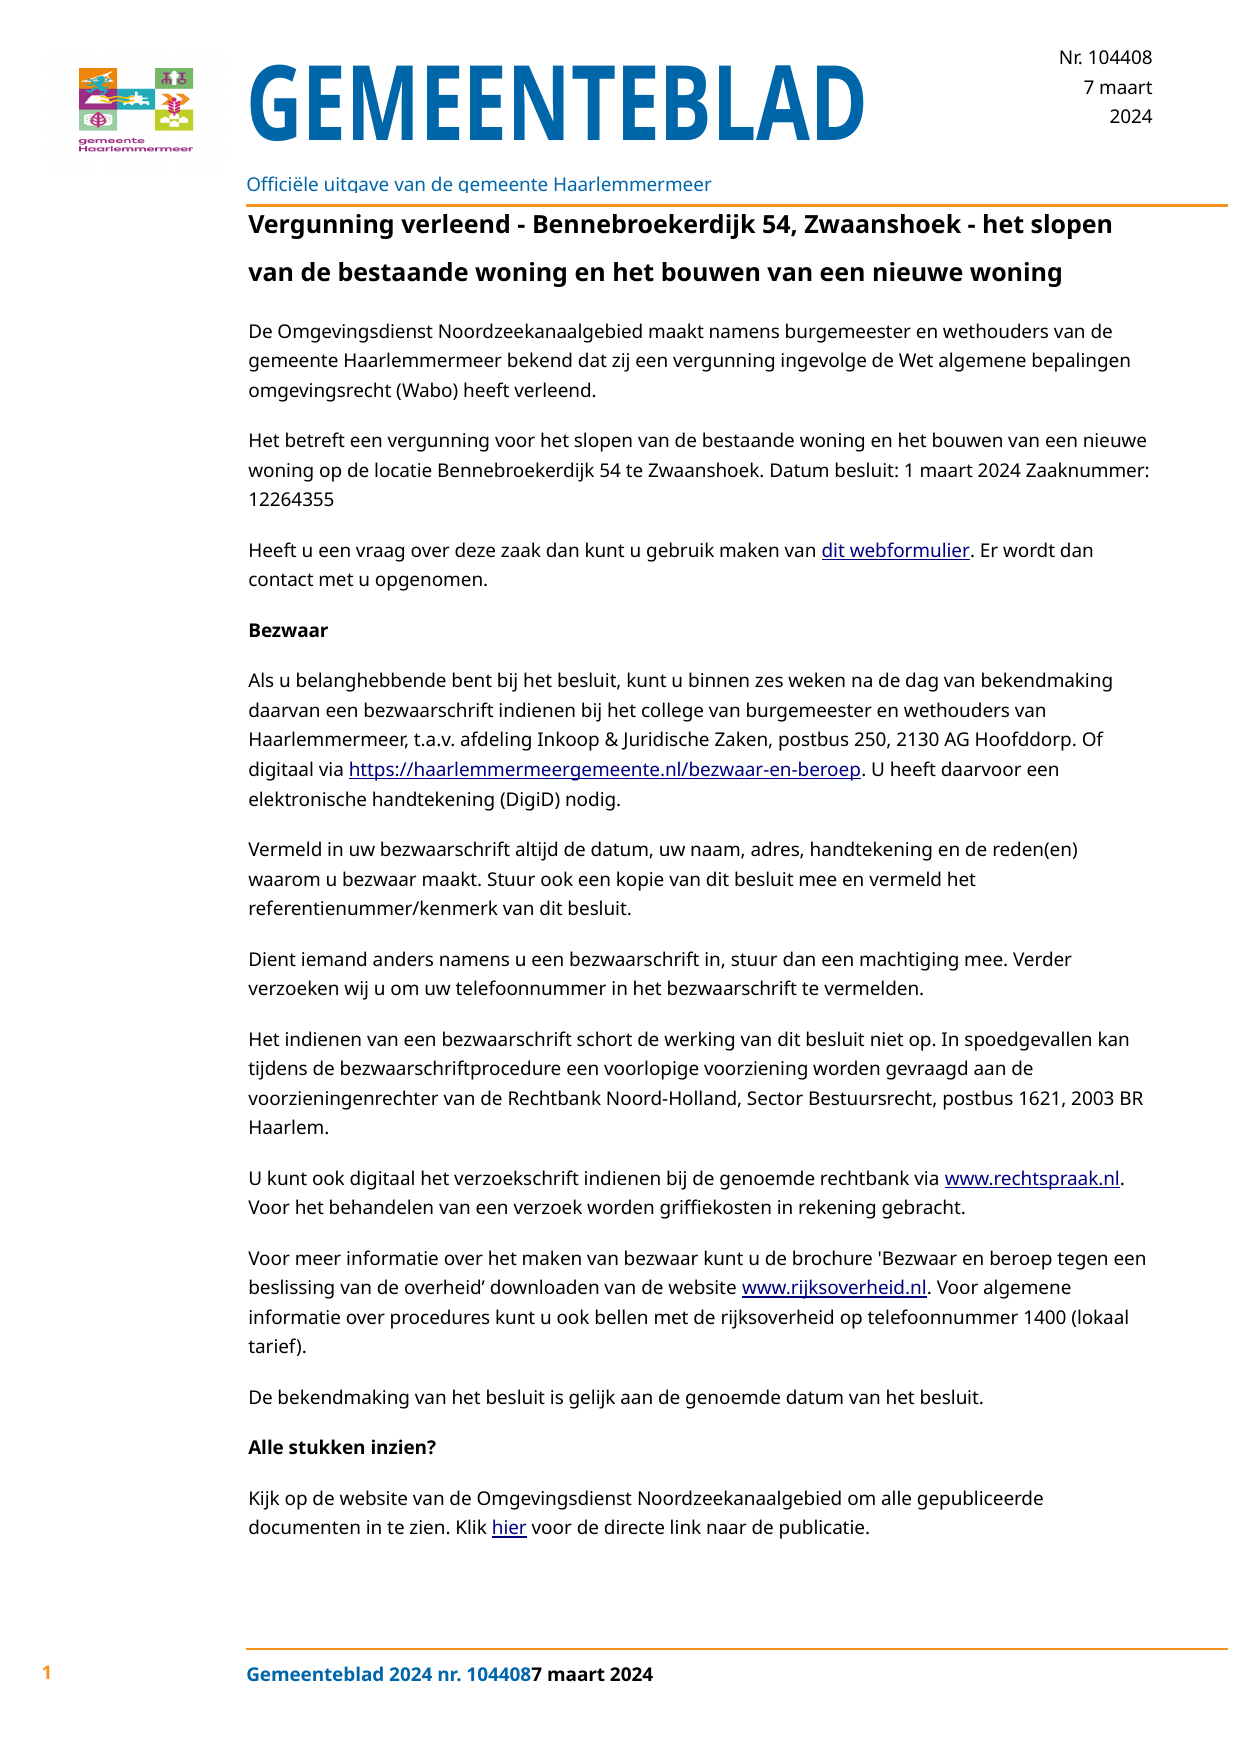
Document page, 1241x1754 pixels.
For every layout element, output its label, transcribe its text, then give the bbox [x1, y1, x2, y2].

picture [41, 47, 231, 172]
text U kunt ook digitaal het verzoekschrift indienen bij de genoemde rechtbank via www.rechtspraak.nl. Voor het behandelen van een verzoek worden griffiekosten in rekening gebracht. [248, 1165, 1152, 1220]
text De bekendmaking van het besluit is gelijk aan de genoemde datum van het besluit. [248, 1384, 1152, 1410]
text Als u belanghebbende bent bij het besluit, kunt u binnen zes weken na de dag van bekendmaking daarvan een bezwaarschrift indienen bij het college van burgemeester en wethouders van Haarlemmermeer, t.a.v. afdeling Inkoop & Juridische Zaken, postbus 250, 2130 AG Hoofddorp. Of digitaal via https://haarlemmermeergemeente.nl/bezwaar-en-beroep. U heeft daarvoor een elektronische handtekening (DigiD) nodig. [248, 667, 1152, 812]
text Kijk op de website van de Omgevingsdienst Noordzeekanaalgebied om alle gepubliceerde documenten in te zien. Klik hier voor de directe link naar de publicatie. [248, 1485, 1152, 1540]
text Vergunning verleend - Bennebroekerdijk 54, Zwaanshoek - het slopen van de bestaande woning en het bouwen van een nieuwe woning [248, 207, 1152, 288]
text Het indienen van een bezwaarschrift schort de werking van dit besluit niet op. In spoedgevallen kan tijdens de bezwaarschriftprocedure een voorlopige voorziening worden gevraagd aan de voorzieningenrechter van de Rechtbank Noord-Holland, Sector Bestuursrecht, postbus 1621, 2003 BR Haarlem. [248, 1026, 1152, 1140]
text Voor meer informatie over het maken van bezwaar kunt u de brochure 'Bezwaar en beroep tegen een beslissing van de overheid’ downloaden van de website www.rijksoverheid.nl. Voor algemene informatie over procedures kunt u ook bellen met de rijksoverheid op telefoonnummer 1400 (lokaal tarief). [248, 1245, 1152, 1359]
text Vermeld in uw bezwaarschrift altijd de datum, uw naam, adres, handtekening en de reden(en) waarom u bezwaar maakt. Stuur ook een kopie van dit besluit mee en vermeld het referentienummer/kenmerk van dit besluit. [248, 836, 1152, 921]
text Bezwaar [248, 617, 1152, 643]
text Heeft u een vraag over deze zaak dan kunt u gebruik maken van dit webformulier. Er wordt dan contact met u opgenomen. [248, 537, 1152, 592]
text Het betreft een vergunning voor het slopen van de bestaande woning en het bouwen van een nieuwe woning op de locatie Bennebroekerdijk 54 te Zwaanshoek. Datum besluit: 1 maart 2024 Zaaknummer: 12264355 [248, 427, 1152, 512]
text Alle stukken inzien? [248, 1434, 1152, 1460]
text Dient iemand anders namens u een bezwaarschrift in, stuur dan een machtiging mee. Verder verzoeken wij u om uw telefoonnummer in het bezwaarschrift te vermelden. [248, 946, 1152, 1001]
text De Omgevingsdienst Noordzeekanaalgebied maakt namens burgemeester en wethouders van de gemeente Haarlemmermeer bekend dat zij een vergunning ingevolge de Wet algemene bepalingen omgevingsrecht (Wabo) heeft verleend. [248, 318, 1152, 403]
